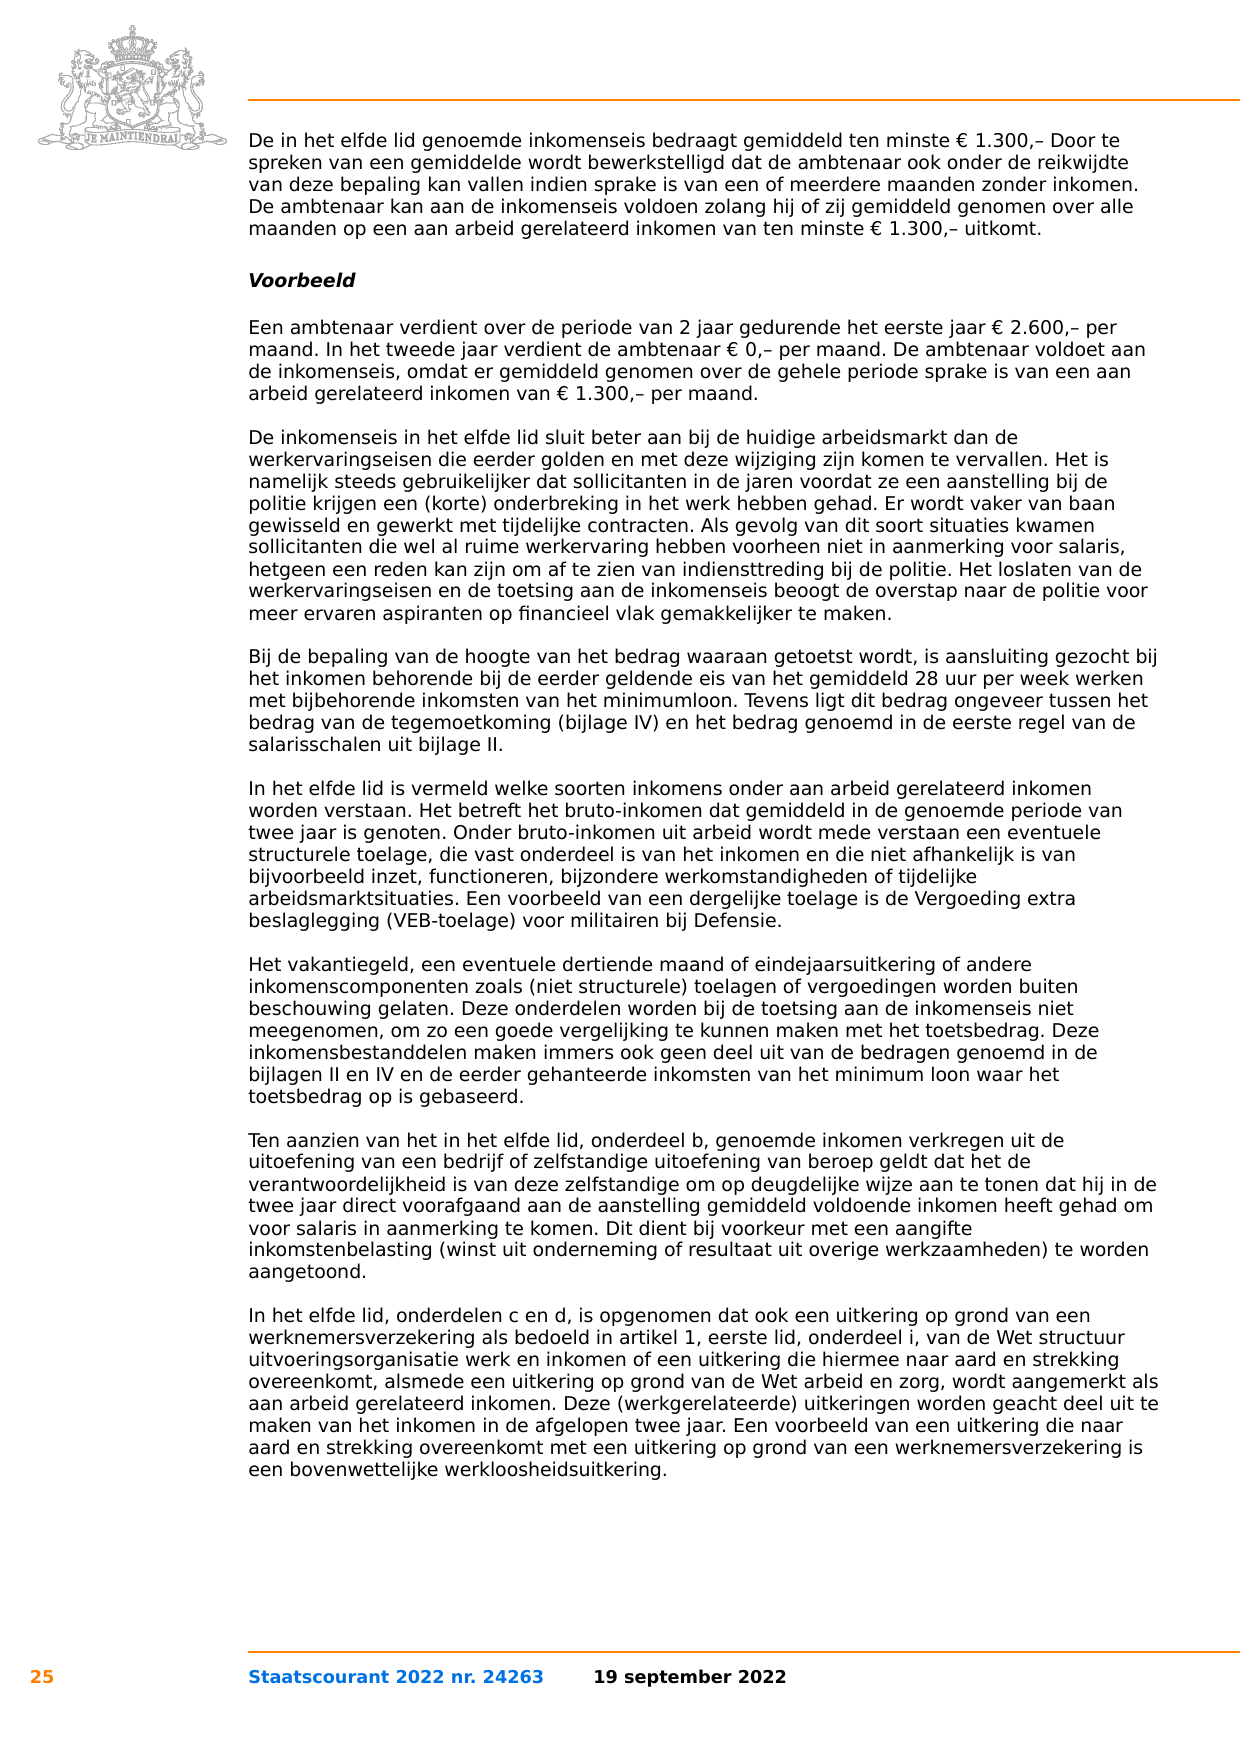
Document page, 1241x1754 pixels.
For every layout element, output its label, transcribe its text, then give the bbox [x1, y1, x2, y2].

text In het elfde lid is vermeld welke soorten inkomens onder aan arbeid gerelateerd inkomen worden verstaan. Het betreft het bruto-inkomen dat gemiddeld in de genoemde periode van twee jaar is genoten. Onder bruto-inkomen uit arbeid wordt mede verstaan een eventuele structurele toelage, die vast onderdeel is van het inkomen en die niet afhankelijk is van bijvoorbeeld inzet, functioneren, bijzondere werkomstandigheden of tijdelijke arbeidsmarktsituaties. Een voorbeeld van een dergelijke toelage is de Vergoeding extra beslaglegging (VEB-toelage) voor militairen bij Defensie. [248, 778, 1163, 932]
text Een ambtenaar verdient over de periode van 2 jaar gedurende het eerste jaar € 2.600,– per maand. In het tweede jaar verdient de ambtenaar € 0,– per maand. De ambtenaar voldoet aan de inkomenseis, omdat er gemiddeld genomen over de gehele periode sprake is van een aan arbeid gerelateerd inkomen van € 1.300,– per maand. [248, 317, 1163, 405]
text Bij de bepaling van de hoogte van het bedrag waaraan getoetst wordt, is aansluiting gezocht bij het inkomen behorende bij de eerder geldende eis van het gemiddeld 28 uur per week werken met bijbehorende inkomsten van het minimumloon. Tevens ligt dit bedrag ongeveer tussen het bedrag van de tegemoetkoming (bijlage IV) en het bedrag genoemd in de eerste regel van de salarisschalen uit bijlage II. [248, 646, 1163, 756]
subtitle Voorbeeld [248, 270, 1163, 292]
text Ten aanzien van het in het elfde lid, onderdeel b, genoemde inkomen verkregen uit de uitoefening van een bedrijf of zelfstandige uitoefening van beroep geldt dat het de verantwoordelijkheid is van deze zelfstandige om op deugdelijke wijze aan te tonen dat hij in de twee jaar direct voorafgaand aan de aanstelling gemiddeld voldoende inkomen heeft gehad om voor salaris in aanmerking te komen. Dit dient bij voorkeur met een aangifte inkomstenbelasting (winst uit onderneming of resultaat uit overige werkzaamheden) te worden aangetoond. [248, 1129, 1163, 1283]
text In het elfde lid, onderdelen c en d, is opgenomen dat ook een uitkering op grond van een werknemersverzekering als bedoeld in artikel 1, eerste lid, onderdeel i, van de Wet structuur uitvoeringsorganisatie werk en inkomen of een uitkering die hiermee naar aard en strekking overeenkomt, alsmede een uitkering op grond van de Wet arbeid en zorg, wordt aangemerkt als aan arbeid gerelateerd inkomen. Deze (werkgerelateerde) uitkeringen worden geacht deel uit te maken van het inkomen in de afgelopen twee jaar. Een voorbeeld van een uitkering die naar aard en strekking overeenkomt met een uitkering op grond van een werknemersverzekering is een bovenwettelijke werkloosheidsuitkering. [248, 1305, 1163, 1481]
text De inkomenseis in het elfde lid sluit beter aan bij de huidige arbeidsmarkt dan de werkervaringseisen die eerder golden en met deze wijziging zijn komen te vervallen. Het is namelijk steeds gebruikelijker dat sollicitanten in de jaren voordat ze een aanstelling bij de politie krijgen een (korte) onderbreking in het werk hebben gehad. Er wordt vaker van baan gewisseld en gewerkt met tijdelijke contracten. Als gevolg van dit soort situaties kwamen sollicitanten die wel al ruime werkervaring hebben voorheen niet in aanmerking voor salaris, hetgeen een reden kan zijn om af te zien van indiensttreding bij de politie. Het loslaten van de werkervaringseisen en de toetsing aan de inkomenseis beoogt de overstap naar de politie voor meer ervaren aspiranten op financieel vlak gemakkelijker te maken. [248, 427, 1163, 624]
text De in het elfde lid genoemde inkomenseis bedraagt gemiddeld ten minste € 1.300,– Door te spreken van een gemiddelde wordt bewerkstelligd dat de ambtenaar ook onder de reikwijdte van deze bepaling kan vallen indien sprake is van een of meerdere maanden zonder inkomen. De ambtenaar kan aan de inkomenseis voldoen zolang hij of zij gemiddeld genomen over alle maanden op een aan arbeid gerelateerd inkomen van ten minste € 1.300,– uitkomt. [248, 130, 1163, 240]
text Het vakantiegeld, een eventuele dertiende maand of eindejaarsuitkering of andere inkomenscomponenten zoals (niet structurele) toelagen of vergoedingen worden buiten beschouwing gelaten. Deze onderdelen worden bij de toetsing aan de inkomenseis niet meegenomen, om zo een goede vergelijking te kunnen maken met het toetsbedrag. Deze inkomensbestanddelen maken immers ook geen deel uit van de bedragen genoemd in de bijlagen II en IV en de eerder gehanteerde inkomsten van het minimum loon waar het toetsbedrag op is gebaseerd. [248, 954, 1163, 1108]
picture [38, 25, 227, 150]
